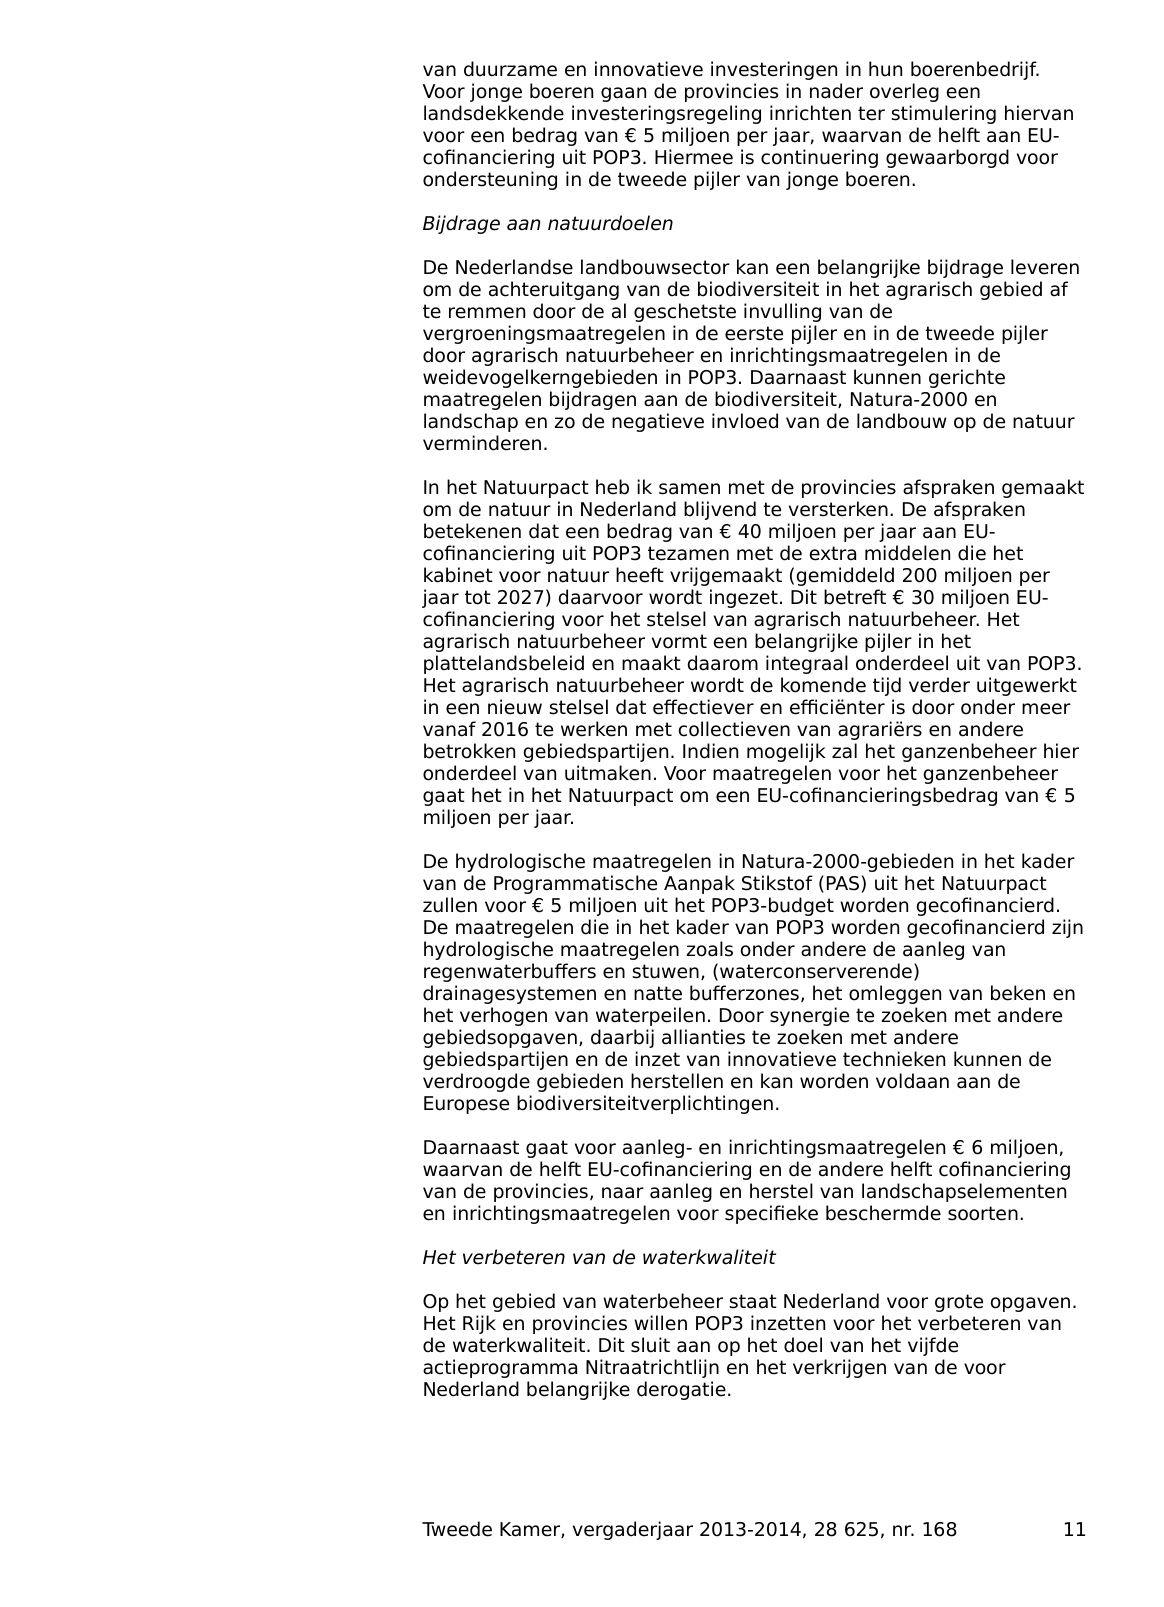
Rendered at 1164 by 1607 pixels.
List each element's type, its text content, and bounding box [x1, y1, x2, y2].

subtitle Het verbeteren van de waterkwaliteit [422, 1247, 1087, 1269]
text Daarnaast gaat voor aanleg- en inrichtingsmaatregelen € 6 miljoen, waarvan de helft EU-cofinanciering en de andere helft cofinanciering van de provincies, naar aanleg en herstel van landschapselementen en inrichtingsmaatregelen voor specifieke beschermde soorten. [422, 1137, 1087, 1225]
subtitle Bijdrage aan natuurdoelen [422, 213, 1087, 235]
text De Nederlandse landbouwsector kan een belangrijke bijdrage leveren om de achteruitgang van de biodiversiteit in het agrarisch gebied af te remmen door de al geschetste invulling van de vergroeningsmaatregelen in de eerste pijler en in de tweede pijler door agrarisch natuurbeheer en inrichtingsmaatregelen in de weidevogelkerngebieden in POP3. Daarnaast kunnen gerichte maatregelen bijdragen aan de biodiversiteit, Natura-2000 en landschap en zo de negatieve invloed van de landbouw op de natuur verminderen. [422, 257, 1087, 455]
text van duurzame en innovatieve investeringen in hun boerenbedrijf. Voor jonge boeren gaan de provincies in nader overleg een landsdekkende investeringsregeling inrichten ter stimulering hiervan voor een bedrag van € 5 miljoen per jaar, waarvan de helft aan EU-cofinanciering uit POP3. Hiermee is continuering gewaarborgd voor ondersteuning in de tweede pijler van jonge boeren. [422, 59, 1087, 191]
text Op het gebied van waterbeheer staat Nederland voor grote opgaven. Het Rijk en provincies willen POP3 inzetten voor het verbeteren van de waterkwaliteit. Dit sluit aan op het doel van het vijfde actieprogramma Nitraatrichtlijn en het verkrijgen van de voor Nederland belangrijke derogatie. [422, 1291, 1087, 1401]
text De hydrologische maatregelen in Natura-2000-gebieden in het kader van de Programmatische Aanpak Stikstof (PAS) uit het Natuurpact zullen voor € 5 miljoen uit het POP3-budget worden gecofinancierd. De maatregelen die in het kader van POP3 worden gecofinancierd zijn hydrologische maatregelen zoals onder andere de aanleg van regenwaterbuffers en stuwen, (waterconserverende) drainagesystemen en natte bufferzones, het omleggen van beken en het verhogen van waterpeilen. Door synergie te zoeken met andere gebiedsopgaven, daarbij allianties te zoeken met andere gebiedspartijen en de inzet van innovatieve technieken kunnen de verdroogde gebieden herstellen en kan worden voldaan aan de Europese biodiversiteitverplichtingen. [422, 851, 1087, 1115]
text In het Natuurpact heb ik samen met de provincies afspraken gemaakt om de natuur in Nederland blijvend te versterken. De afspraken betekenen dat een bedrag van € 40 miljoen per jaar aan EU-cofinanciering uit POP3 tezamen met de extra middelen die het kabinet voor natuur heeft vrijgemaakt (gemiddeld 200 miljoen per jaar tot 2027) daarvoor wordt ingezet. Dit betreft € 30 miljoen EU-cofinanciering voor het stelsel van agrarisch natuurbeheer. Het agrarisch natuurbeheer vormt een belangrijke pijler in het plattelandsbeleid en maakt daarom integraal onderdeel uit van POP3. Het agrarisch natuurbeheer wordt de komende tijd verder uitgewerkt in een nieuw stelsel dat effectiever en efficiënter is door onder meer vanaf 2016 te werken met collectieven van agrariërs en andere betrokken gebiedspartijen. Indien mogelijk zal het ganzenbeheer hier onderdeel van uitmaken. Voor maatregelen voor het ganzenbeheer gaat het in het Natuurpact om een EU-cofinancieringsbedrag van € 5 miljoen per jaar. [422, 477, 1087, 829]
